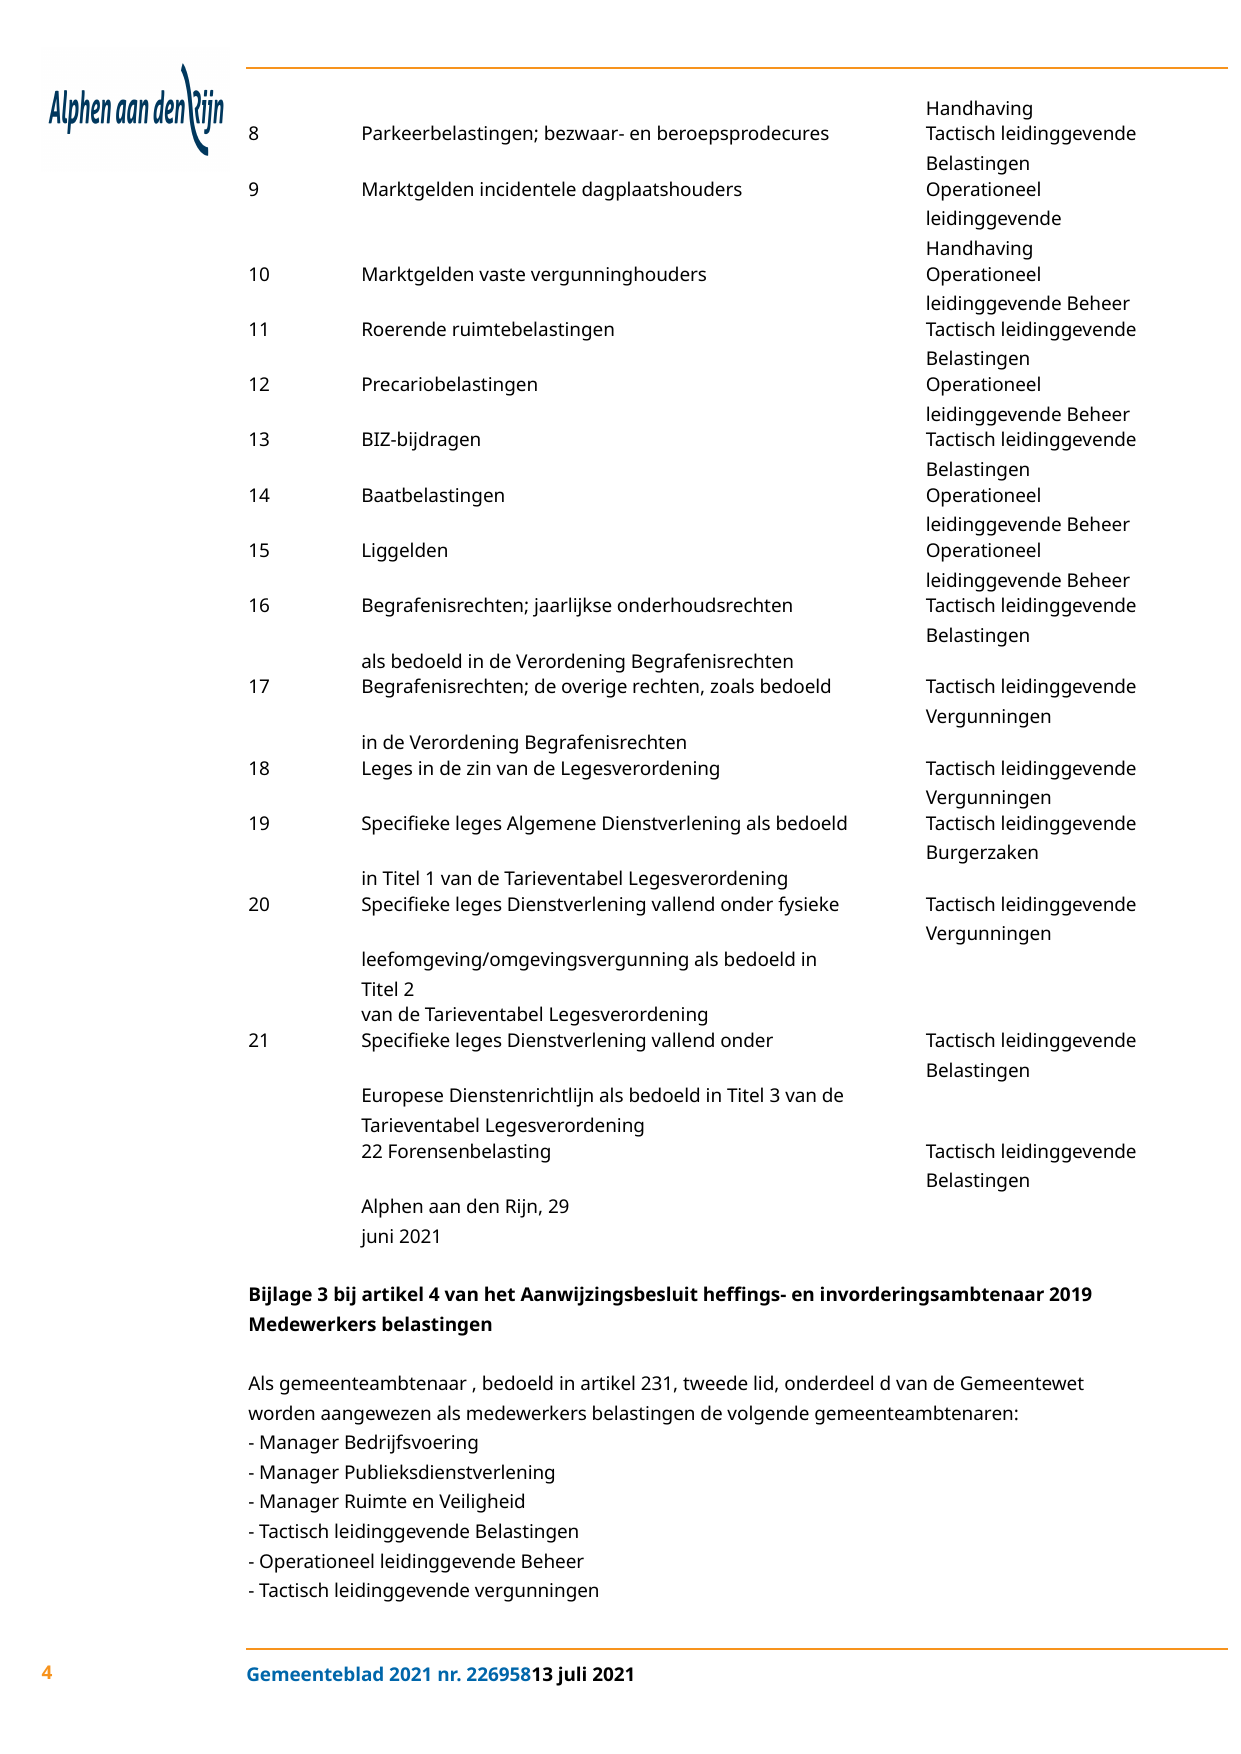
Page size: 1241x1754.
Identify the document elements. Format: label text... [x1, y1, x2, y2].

table_cell 10 [248, 261, 361, 316]
table_cell [813, 729, 926, 755]
table_cell [813, 176, 926, 261]
table_cell [813, 482, 926, 537]
table_cell Tactisch leidinggevende Vergunningen [926, 755, 1152, 810]
table_cell [474, 537, 587, 593]
table_cell Tactisch leidinggevende Vergunningen [926, 891, 1152, 946]
table_cell 14 [248, 482, 361, 537]
table_cell 18 [248, 755, 361, 810]
table_cell [248, 946, 361, 1002]
table_cell Tactisch leidinggevende Belastingen [926, 593, 1152, 648]
table_cell [926, 648, 1152, 674]
table_cell 15 [248, 537, 361, 593]
table_cell Baatbelastingen [361, 482, 587, 537]
table_cell [248, 95, 361, 121]
table_cell [813, 1002, 926, 1027]
table_cell [926, 1002, 1152, 1027]
table_cell [700, 1193, 813, 1249]
table_cell 11 [248, 316, 361, 371]
table_cell [587, 371, 700, 427]
table_cell [813, 95, 926, 121]
table_cell 16 [248, 593, 361, 648]
table_cell Tactisch leidinggevende Vergunningen [926, 674, 1152, 729]
table_cell Liggelden [361, 537, 474, 593]
table_cell 21 [248, 1028, 361, 1083]
table_cell [248, 865, 361, 891]
table_cell [587, 537, 700, 593]
table_cell van de Tarieventabel Legesverordening [361, 1002, 813, 1027]
table_cell Precariobelastingen [361, 371, 587, 427]
table_cell [587, 427, 700, 482]
table_cell [587, 1193, 700, 1249]
table_cell [700, 482, 813, 537]
table_cell Operationeel leidinggevende Beheer [926, 261, 1152, 316]
table_cell Specifieke leges Dienstverlening vallend onder fysieke [361, 891, 926, 946]
text Bijlage 3 bij artikel 4 van het Aanwijzingsbesluit heffings- en invorderingsambtenaar 2019 Medewerkers belastingen [248, 1281, 1152, 1337]
table_cell [813, 1138, 926, 1193]
table_cell [700, 371, 813, 427]
table_header Als gemeenteambtenaar , bedoeld in artikel 231, tweede lid, onderdeel d van de Gemeentewet worden aangewezen als medewerkers belastingen de volgende gemeenteambtenaren: - Manager Bedrijfsvoering - Manager Publieksdienstverlening - Manager Ruimte en Veiligheid - Tactisch leidinggevende Belastingen - Operationeel leidinggevende Beheer - Tactisch leidinggevende vergunningen [248, 1370, 1152, 1603]
table_cell 12 [248, 371, 361, 427]
table_cell [813, 755, 926, 810]
table_cell Operationeel leidinggevende Beheer [926, 482, 1152, 537]
table_cell Leges in de zin van de Legesverordening [361, 755, 813, 810]
table_cell Tactisch leidinggevende Burgerzaken [926, 810, 1152, 865]
table_cell Tactisch leidinggevende Belastingen [926, 316, 1152, 371]
table_cell Tactisch leidinggevende Belastingen [926, 1028, 1152, 1083]
table_cell [248, 729, 361, 755]
table_cell [813, 537, 926, 593]
table_cell in Titel 1 van de Tarieventabel Legesverordening [361, 865, 926, 891]
table_cell [248, 1138, 361, 1193]
table_cell Begrafenisrechten; jaarlijkse onderhoudsrechten [361, 593, 926, 648]
table_cell [813, 316, 926, 371]
table_cell [813, 427, 926, 482]
table_cell Tactisch leidinggevende Belastingen [926, 121, 1152, 176]
table_cell [700, 537, 813, 593]
table_cell Specifieke leges Dienstverlening vallend onder [361, 1028, 926, 1083]
table_cell Operationeel leidinggevende Beheer [926, 537, 1152, 593]
table_cell Tactisch leidinggevende Belastingen [926, 1138, 1152, 1193]
table_cell Marktgelden incidentele dagplaatshouders [361, 176, 813, 261]
table_cell [587, 482, 700, 537]
table_cell [813, 371, 926, 427]
table_cell [361, 95, 813, 121]
table_cell 8 [248, 121, 361, 176]
table_cell [813, 1193, 926, 1249]
table_cell [926, 865, 1152, 891]
table_cell [248, 1193, 361, 1249]
table_cell [1039, 946, 1152, 1002]
table_cell Europese Dienstenrichtlijn als bedoeld in Titel 3 van de Tarieventabel Legesverordening [361, 1083, 926, 1138]
table_cell Specifieke leges Algemene Dienstverlening als bedoeld [361, 810, 926, 865]
table_cell Begrafenisrechten; de overige rechten, zoals bedoeld [361, 674, 926, 729]
table_cell in de Verordening Begrafenisrechten [361, 729, 813, 755]
table_cell Parkeerbelastingen; bezwaar- en beroepsprodecures [361, 121, 926, 176]
table_cell als bedoeld in de Verordening Begrafenisrechten [361, 648, 926, 674]
table_cell Roerende ruimtebelastingen [361, 316, 700, 371]
table_cell 20 [248, 891, 361, 946]
table_cell [926, 1083, 1152, 1138]
table_cell Tactisch leidinggevende Belastingen [926, 427, 1152, 482]
table_cell [248, 1002, 361, 1027]
table_cell 13 [248, 427, 361, 482]
table_cell [248, 648, 361, 674]
table_cell leefomgeving/omgevingsvergunning als bedoeld in Titel 2 [361, 946, 1038, 1002]
picture [41, 47, 231, 172]
table_cell Operationeel leidinggevende Beheer [926, 371, 1152, 427]
table_cell Operationeel leidinggevende Handhaving [926, 176, 1152, 261]
table_cell 22 Forensenbelasting [361, 1138, 813, 1193]
table_cell [248, 1083, 361, 1138]
table_cell [813, 261, 926, 316]
table_cell Marktgelden vaste vergunninghouders [361, 261, 813, 316]
table_cell [926, 1193, 1152, 1249]
table_cell [700, 427, 813, 482]
table_cell Handhaving [926, 95, 1152, 121]
table_cell Alphen aan den Rijn, 29 juni 2021 [361, 1193, 587, 1249]
table_cell 17 [248, 674, 361, 729]
table_cell [926, 729, 1152, 755]
table_cell 19 [248, 810, 361, 865]
table_cell BIZ-bijdragen [361, 427, 587, 482]
table_cell [700, 316, 813, 371]
table_cell 9 [248, 176, 361, 261]
